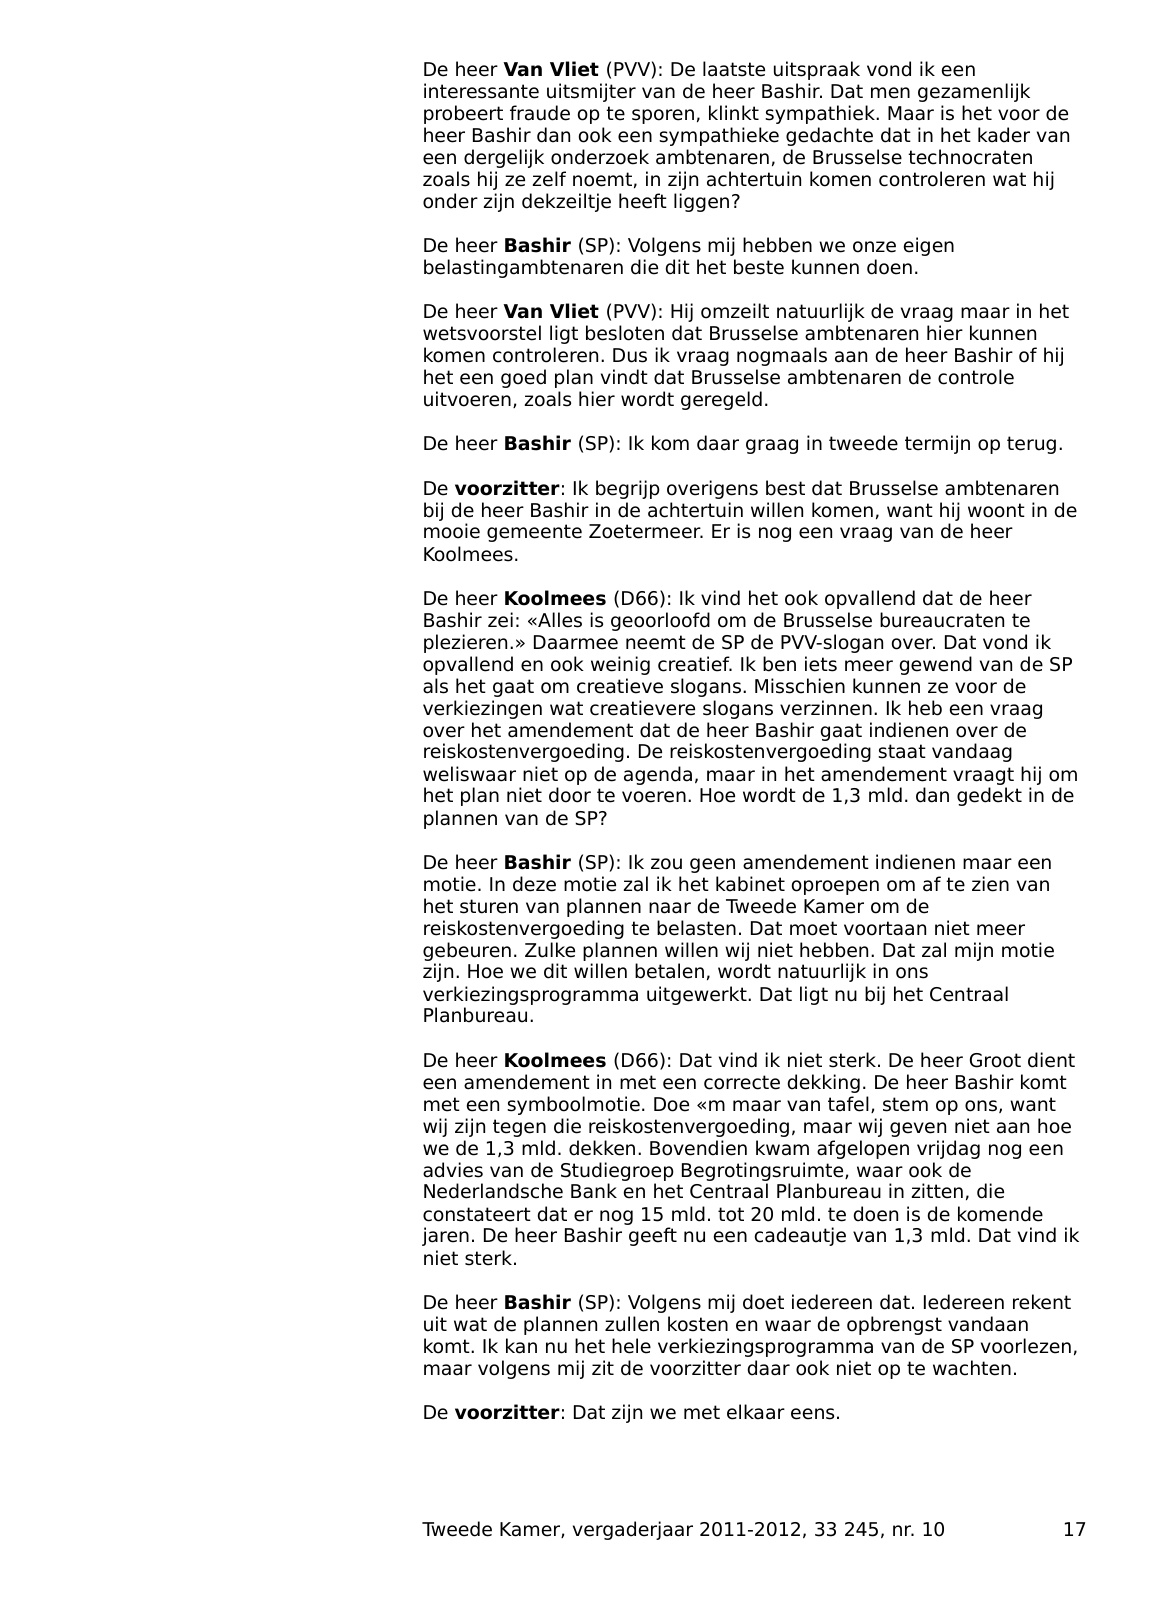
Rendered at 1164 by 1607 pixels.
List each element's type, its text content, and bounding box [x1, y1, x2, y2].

text De heer Koolmees (D66): Dat vind ik niet sterk. De heer Groot dient een amendement in met een correcte dekking. De heer Bashir komt met een symboolmotie. Doe «m maar van tafel, stem op ons, want wij zijn tegen die reiskostenvergoeding, maar wij geven niet aan hoe we de 1,3 mld. dekken. Bovendien kwam afgelopen vrijdag nog een advies van de Studiegroep Begrotingsruimte, waar ook de Nederlandsche Bank en het Centraal Planbureau in zitten, die constateert dat er nog 15 mld. tot 20 mld. te doen is de komende jaren. De heer Bashir geeft nu een cadeautje van 1,3 mld. Dat vind ik niet sterk. [422, 1049, 1087, 1269]
text De heer Bashir (SP): Volgens mij doet iedereen dat. Iedereen rekent uit wat de plannen zullen kosten en waar de opbrengst vandaan komt. Ik kan nu het hele verkiezingsprogramma van de SP voorlezen, maar volgens mij zit de voorzitter daar ook niet op te wachten. [422, 1292, 1087, 1379]
text De heer Bashir (SP): Ik kom daar graag in tweede termijn op terug. [422, 433, 1087, 455]
text De voorzitter: Dat zijn we met elkaar eens. [422, 1402, 1087, 1424]
text De heer Van Vliet (PVV): De laatste uitspraak vond ik een interessante uitsmijter van de heer Bashir. Dat men gezamenlijk probeert fraude op te sporen, klinkt sympathiek. Maar is het voor de heer Bashir dan ook een sympathieke gedachte dat in het kader van een dergelijk onderzoek ambtenaren, de Brusselse technocraten zoals hij ze zelf noemt, in zijn achtertuin komen controleren wat hij onder zijn dekzeiltje heeft liggen? [422, 59, 1087, 213]
text De heer Bashir (SP): Volgens mij hebben we onze eigen belastingambtenaren die dit het beste kunnen doen. [422, 235, 1087, 279]
text De heer Koolmees (D66): Ik vind het ook opvallend dat de heer Bashir zei: «Alles is geoorloofd om de Brusselse bureaucraten te plezieren.» Daarmee neemt de SP de PVV-slogan over. Dat vond ik opvallend en ook weinig creatief. Ik ben iets meer gewend van de SP als het gaat om creatieve slogans. Misschien kunnen ze voor de verkiezingen wat creatievere slogans verzinnen. Ik heb een vraag over het amendement dat de heer Bashir gaat indienen over de reiskostenvergoeding. De reiskostenvergoeding staat vandaag weliswaar niet op de agenda, maar in het amendement vraagt hij om het plan niet door te voeren. Hoe wordt de 1,3 mld. dan gedekt in de plannen van de SP? [422, 588, 1087, 829]
text De heer Bashir (SP): Ik zou geen amendement indienen maar een motie. In deze motie zal ik het kabinet oproepen om af te zien van het sturen van plannen naar de Tweede Kamer om de reiskostenvergoeding te belasten. Dat moet voortaan niet meer gebeuren. Zulke plannen willen wij niet hebben. Dat zal mijn motie zijn. Hoe we dit willen betalen, wordt natuurlijk in ons verkiezingsprogramma uitgewerkt. Dat ligt nu bij het Centraal Planbureau. [422, 852, 1087, 1027]
text De heer Van Vliet (PVV): Hij omzeilt natuurlijk de vraag maar in het wetsvoorstel ligt besloten dat Brusselse ambtenaren hier kunnen komen controleren. Dus ik vraag nogmaals aan de heer Bashir of hij het een goed plan vindt dat Brusselse ambtenaren de controle uitvoeren, zoals hier wordt geregeld. [422, 301, 1087, 411]
text De voorzitter: Ik begrijp overigens best dat Brusselse ambtenaren bij de heer Bashir in de achtertuin willen komen, want hij woont in de mooie gemeente Zoetermeer. Er is nog een vraag van de heer Koolmees. [422, 477, 1087, 565]
